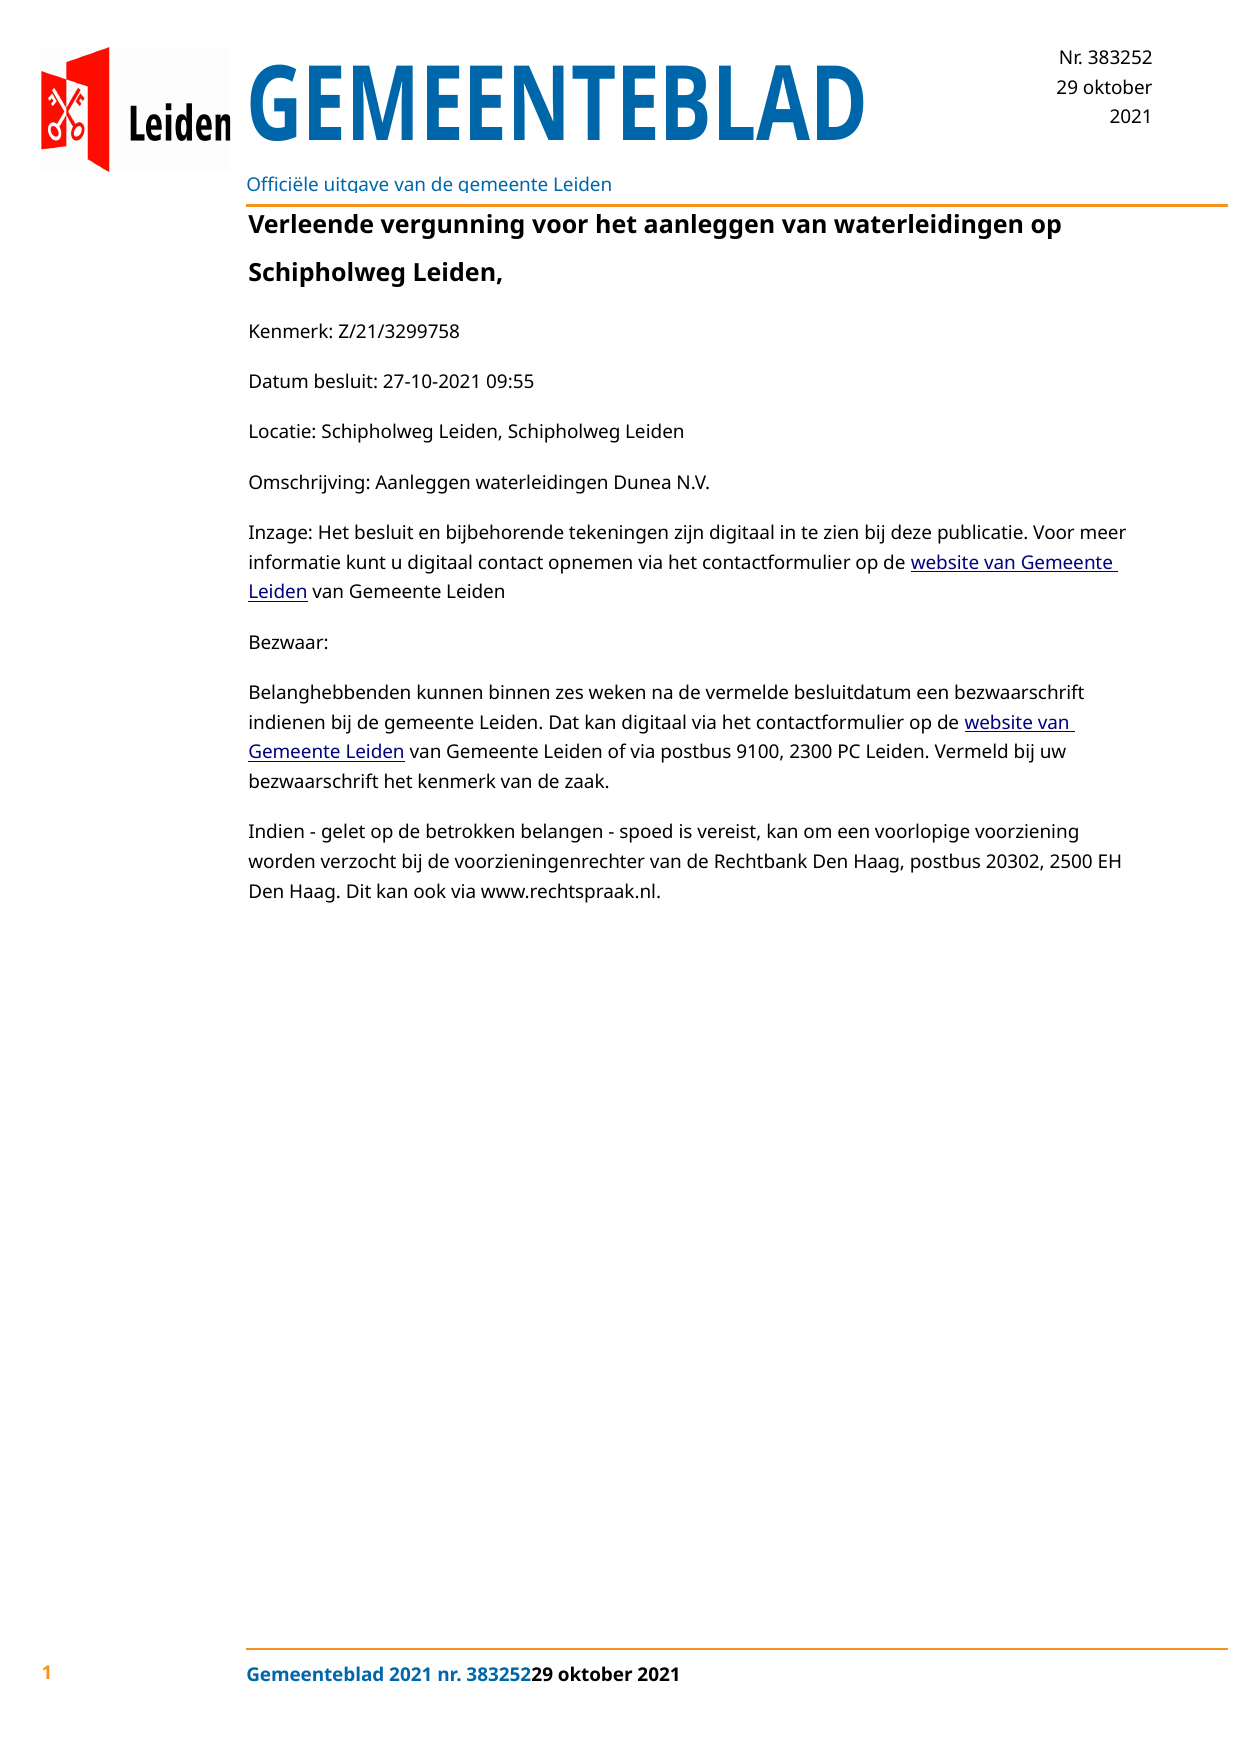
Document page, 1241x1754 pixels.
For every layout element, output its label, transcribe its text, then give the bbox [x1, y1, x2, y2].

text Belanghebbenden kunnen binnen zes weken na de vermelde besluitdatum een bezwaarschrift indienen bij de gemeente Leiden. Dat kan digitaal via het contactformulier op de website van Gemeente Leiden van Gemeente Leiden of via postbus 9100, 2300 PC Leiden. Vermeld bij uw bezwaarschrift het kenmerk van de zaak. [248, 679, 1152, 794]
text Locatie: Schipholweg Leiden, Schipholweg Leiden [248, 419, 1152, 444]
text Kenmerk: Z/21/3299758 [248, 318, 1152, 344]
text Bezwaar: [248, 629, 1152, 655]
text Inzage: Het besluit en bijbehorende tekeningen zijn digitaal in te zien bij deze publicatie. Voor meer informatie kunt u digitaal contact opnemen via het contactformulier op de website van Gemeente Leiden van Gemeente Leiden [248, 519, 1152, 604]
text Indien - gelet op de betrokken belangen - spoed is vereist, kan om een voorlopige voorziening worden verzocht bij de voorzieningenrechter van de Rechtbank Den Haag, postbus 20302, 2500 EH Den Haag. Dit kan ook via www.rechtspraak.nl. [248, 819, 1152, 904]
text Datum besluit: 27-10-2021 09:55 [248, 368, 1152, 394]
text Verleende vergunning voor het aanleggen van waterleidingen op Schipholweg Leiden, [248, 207, 1152, 288]
text Omschrijving: Aanleggen waterleidingen Dunea N.V. [248, 469, 1152, 495]
picture [41, 47, 231, 172]
